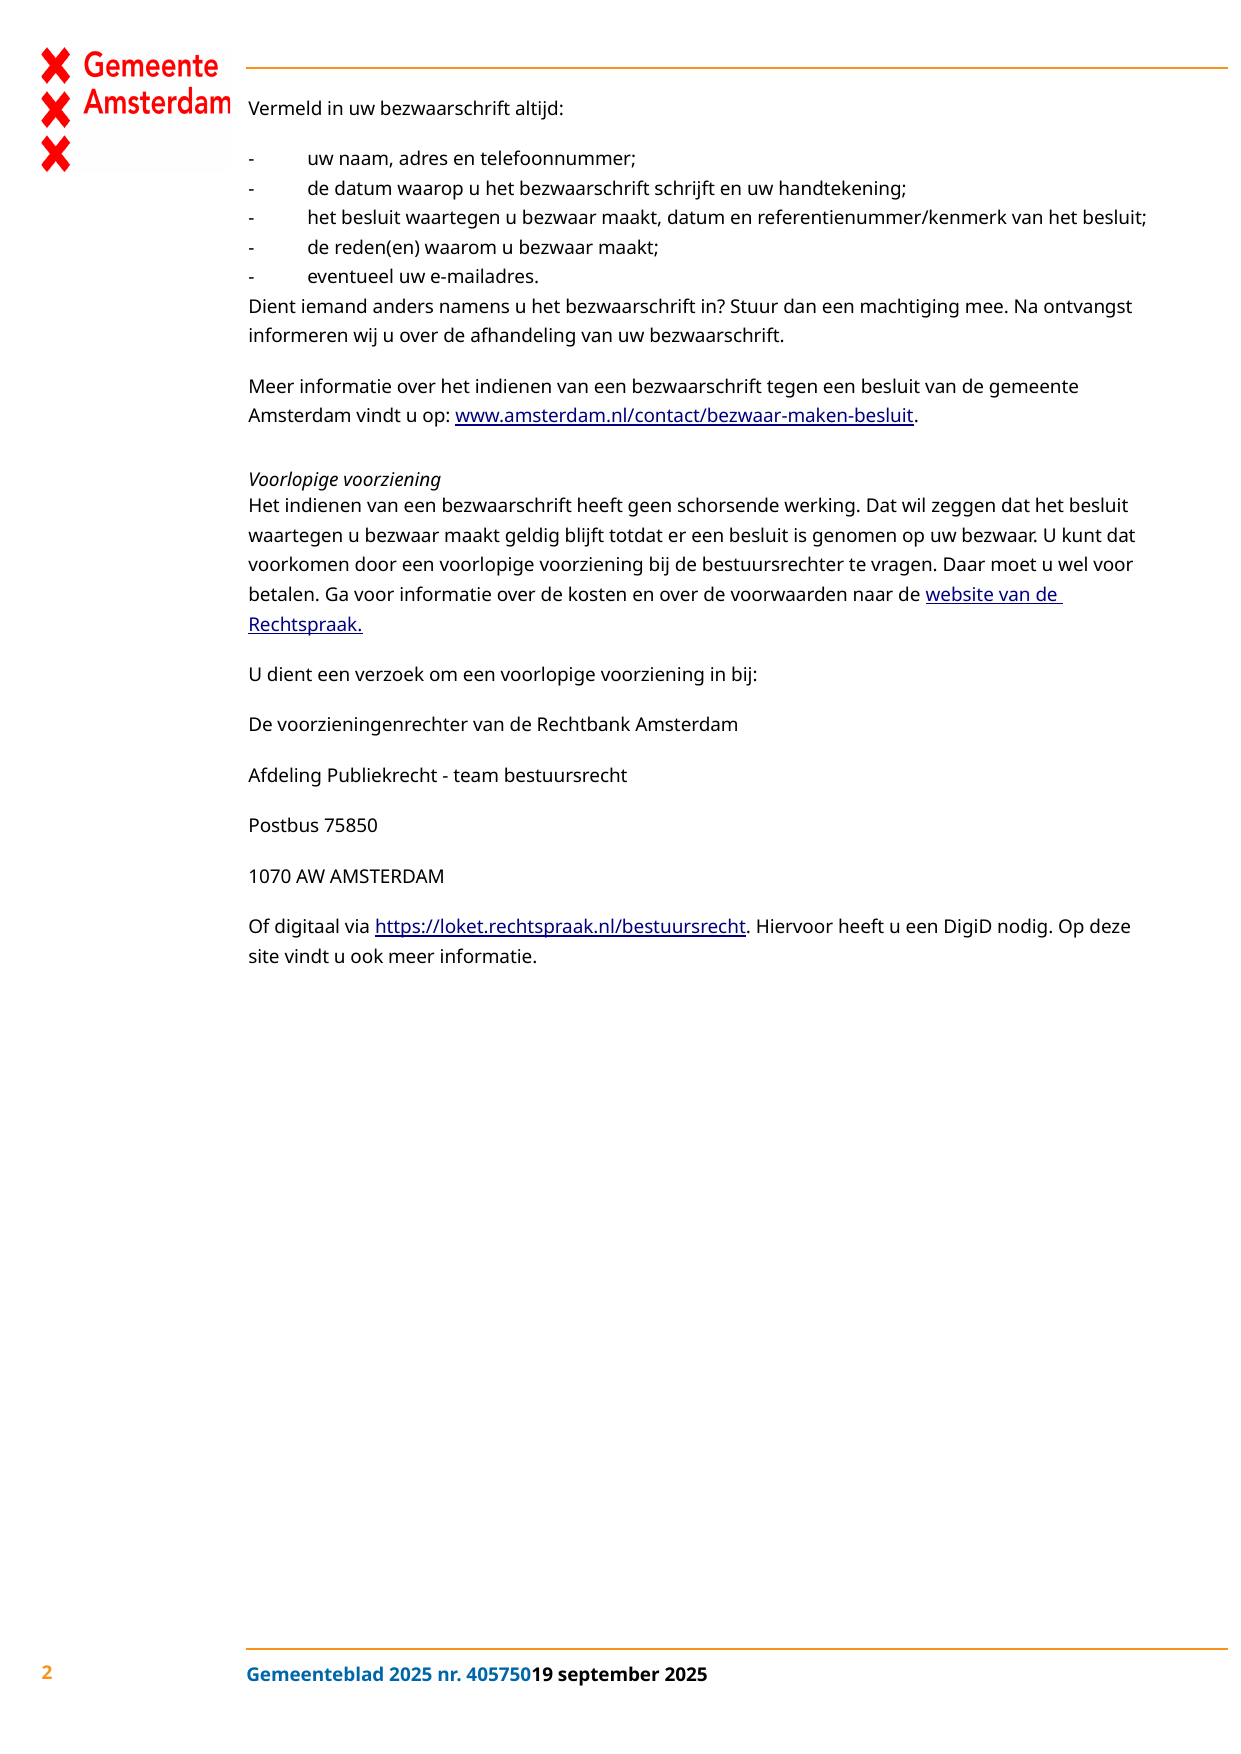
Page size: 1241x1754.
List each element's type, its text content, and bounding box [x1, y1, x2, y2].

list het besluit waartegen u bezwaar maakt, datum en referentienummer/kenmerk van het besluit; [248, 204, 1152, 230]
list uw naam, adres en telefoonnummer; [248, 145, 1152, 171]
text Het indienen van een bezwaarschrift heeft geen schorsende werking. Dat wil zeggen dat het besluit waartegen u bezwaar maakt geldig blijft totdat er een besluit is genomen op uw bezwaar. U kunt dat voorkomen door een voorlopige voorziening bij de bestuursrechter te vragen. Daar moet u wel voor betalen. Ga voor informatie over de kosten en over de voorwaarden naar de website van de Rechtspraak. [248, 492, 1152, 636]
text De voorzieningenrechter van de Rechtbank Amsterdam [248, 712, 1152, 737]
list de reden(en) waarom u bezwaar maakt; [248, 234, 1152, 260]
text Dient iemand anders namens u het bezwaarschrift in? Stuur dan een machtiging mee. Na ontvangst informeren wij u over de afhandeling van uw bezwaarschrift. [248, 293, 1152, 348]
text Meer informatie over het indienen van een bezwaarschrift tegen een besluit van de gemeente Amsterdam vindt u op: www.amsterdam.nl/contact/bezwaar-maken-besluit. [248, 373, 1152, 428]
list de datum waarop u het bezwaarschrift schrijft en uw handtekening; [248, 175, 1152, 201]
text Vermeld in uw bezwaarschrift altijd: [248, 95, 1152, 121]
text Voorlopige voorziening [248, 467, 1152, 492]
text 1070 AW AMSTERDAM [248, 863, 1152, 888]
list eventueel uw e-mailadres. [248, 263, 1152, 289]
text Postbus 75850 [248, 812, 1152, 838]
text Of digitaal via https://loket.rechtspraak.nl/bestuursrecht. Hiervoor heeft u een DigiD nodig. Op deze site vindt u ook meer informatie. [248, 913, 1152, 968]
text U dient een verzoek om een voorlopige voorziening in bij: [248, 661, 1152, 687]
picture [41, 47, 231, 172]
text Afdeling Publiekrecht - team bestuursrecht [248, 762, 1152, 788]
